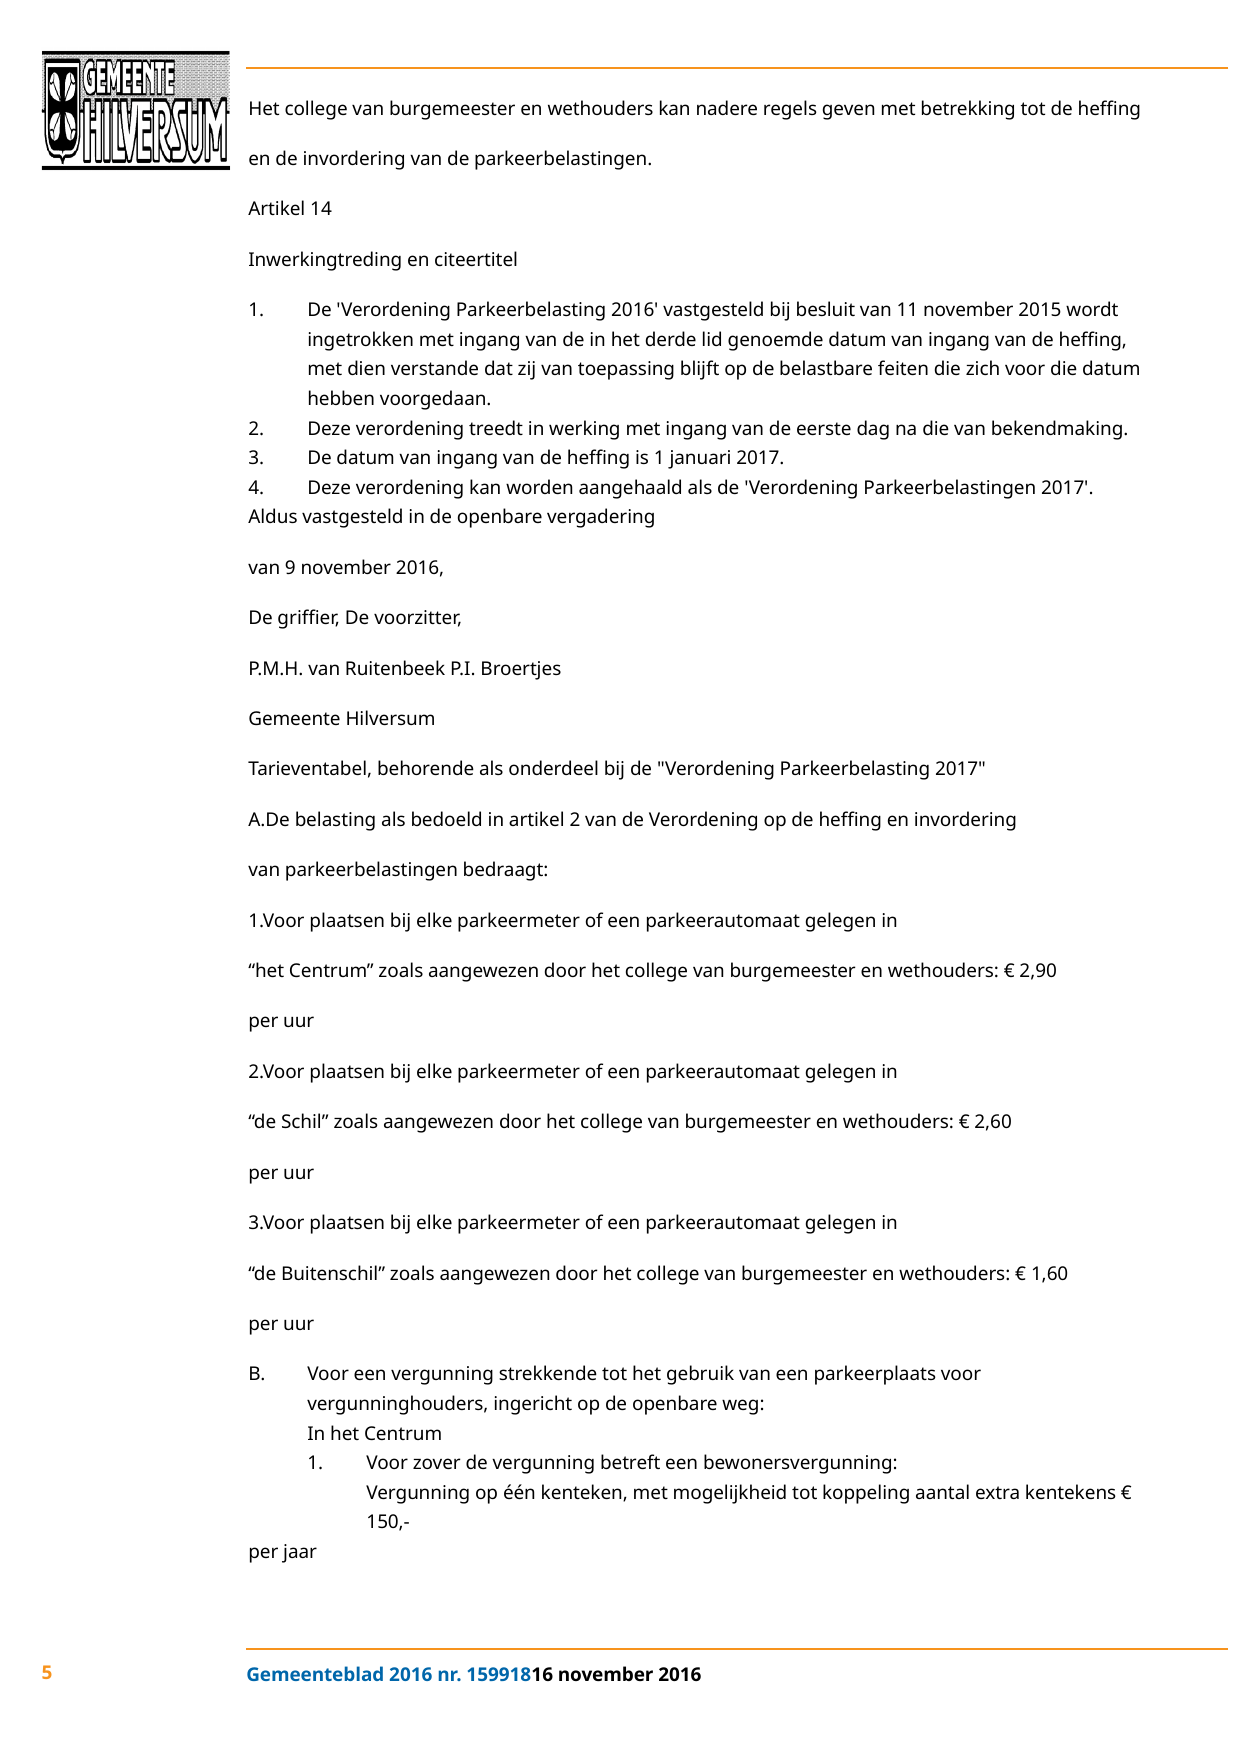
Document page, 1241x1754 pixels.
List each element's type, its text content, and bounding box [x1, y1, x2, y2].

text Tarieventabel, behorende als onderdeel bij de "Verordening Parkeerbelasting 2017" [248, 756, 1152, 781]
list Vergunning op één kenteken, met mogelijkheid tot koppeling aantal extra kentekens € 150,- [307, 1479, 1152, 1534]
list Deze verordening kan worden aangehaald als de 'Verordening Parkeerbelastingen 2017'. [248, 474, 1152, 500]
text Gemeente Hilversum [248, 705, 1152, 731]
text “de Schil” zoals aangewezen door het college van burgemeester en wethouders: € 2,60 [248, 1108, 1152, 1134]
text P.M.H. van Ruitenbeek P.I. Broertjes [248, 655, 1152, 681]
text van parkeerbelastingen bedraagt: [248, 856, 1152, 882]
text De griffier, De voorzitter, [248, 604, 1152, 630]
picture [41, 47, 231, 172]
list Voor een vergunning strekkende tot het gebruik van een parkeerplaats voor vergunninghouders, ingericht op de openbare weg: [248, 1361, 1152, 1416]
text Het college van burgemeester en wethouders kan nadere regels geven met betrekking tot de heffing [248, 95, 1152, 121]
text per uur [248, 1008, 1152, 1033]
text van 9 november 2016, [248, 554, 1152, 580]
text en de invordering van de parkeerbelastingen. [248, 145, 1152, 171]
text Artikel 14 [248, 196, 1152, 221]
text per uur [248, 1310, 1152, 1336]
text 3.Voor plaatsen bij elke parkeermeter of een parkeerautomaat gelegen in [248, 1209, 1152, 1235]
list In het Centrum [248, 1420, 1152, 1446]
text 1.Voor plaatsen bij elke parkeermeter of een parkeerautomaat gelegen in [248, 907, 1152, 933]
text Aldus vastgesteld in de openbare vergadering [248, 503, 1152, 529]
text A.De belasting als bedoeld in artikel 2 van de Verordening op de heffing en invordering [248, 806, 1152, 832]
text per jaar [248, 1538, 1152, 1564]
text 2.Voor plaatsen bij elke parkeermeter of een parkeerautomaat gelegen in [248, 1058, 1152, 1084]
list Voor zover de vergunning betreft een bewonersvergunning: [307, 1449, 1152, 1475]
text Inwerkingtreding en citeertitel [248, 246, 1152, 272]
list De 'Verordening Parkeerbelasting 2016' vastgesteld bij besluit van 11 november 2015 wordt ingetrokken met ingang van de in het derde lid genoemde datum van ingang van de heffing, met dien verstande dat zij van toepassing blijft op de belastbare feiten die zich voor die datum hebben voorgedaan. [248, 296, 1152, 411]
list De datum van ingang van de heffing is 1 januari 2017. [248, 444, 1152, 470]
list Deze verordening treedt in werking met ingang van de eerste dag na die van bekendmaking. [248, 415, 1152, 441]
text “het Centrum” zoals aangewezen door het college van burgemeester en wethouders: € 2,90 [248, 957, 1152, 983]
text “de Buitenschil” zoals aangewezen door het college van burgemeester en wethouders: € 1,60 [248, 1260, 1152, 1286]
text per uur [248, 1159, 1152, 1185]
